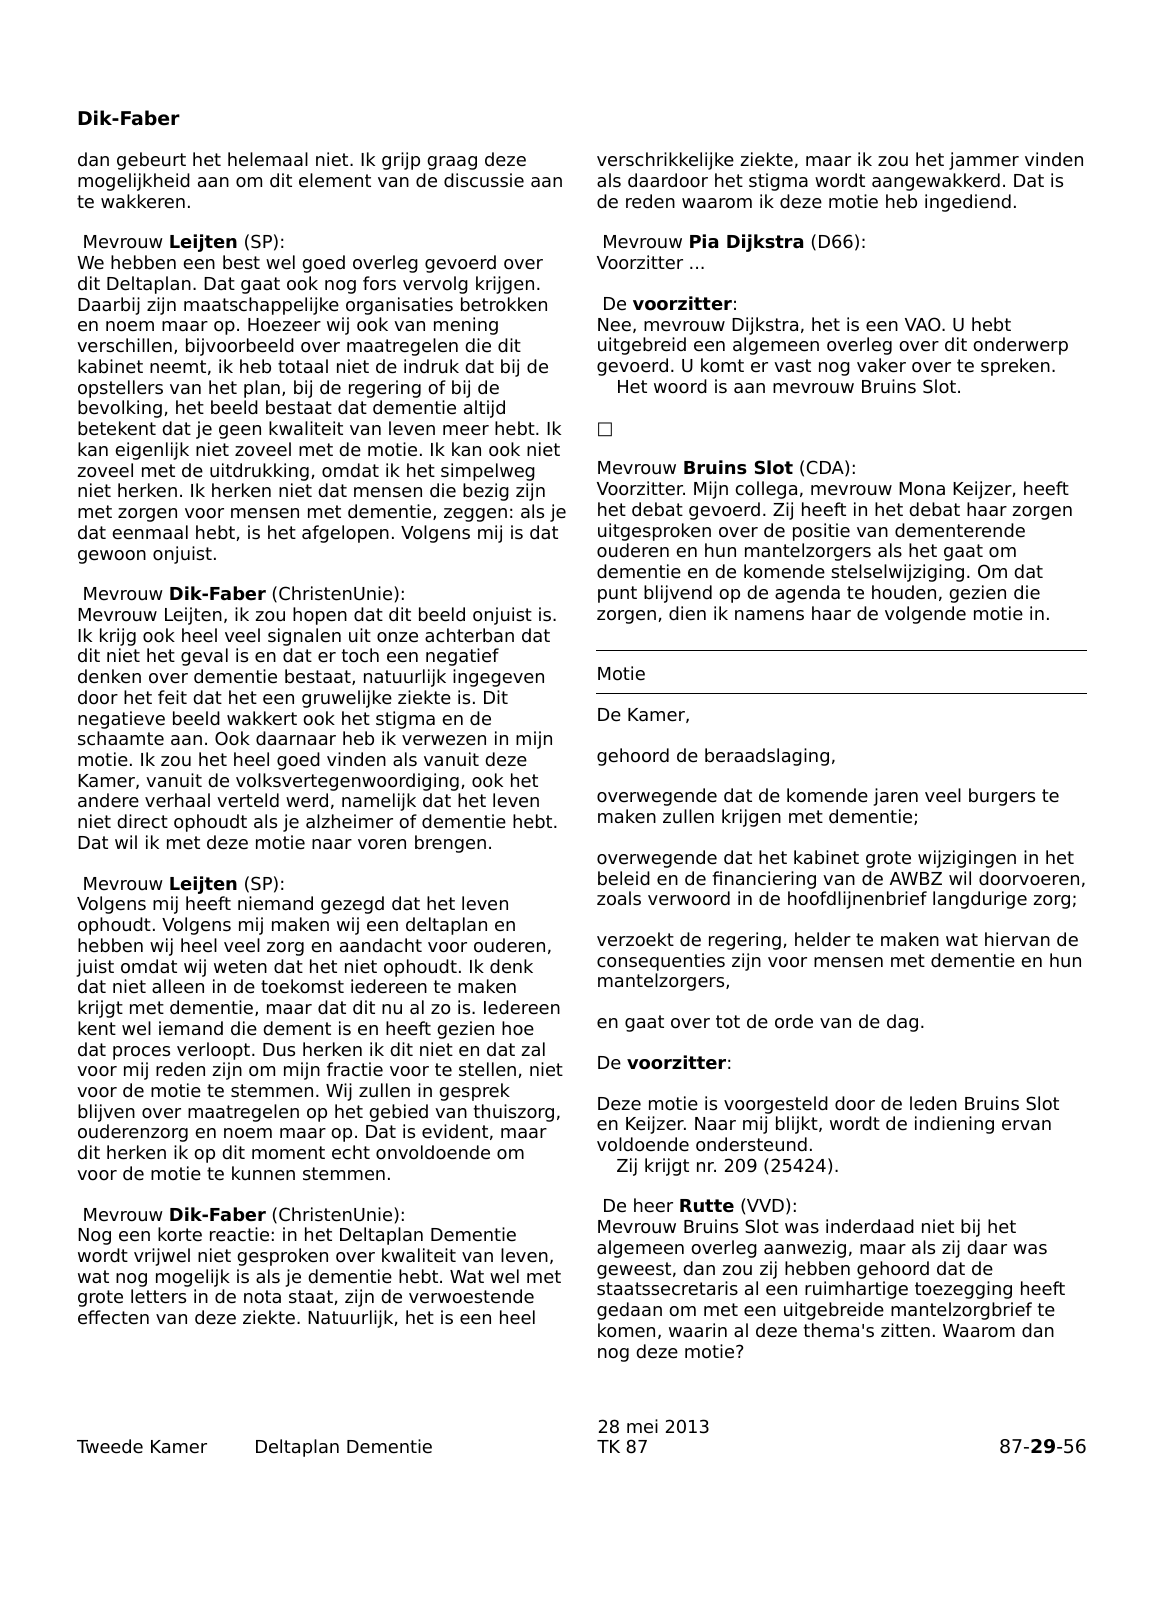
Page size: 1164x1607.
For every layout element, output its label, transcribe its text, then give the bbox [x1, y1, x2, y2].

text Mevrouw Leijten (SP): [77, 873, 567, 894]
text De voorzitter: [596, 294, 1087, 314]
text overwegende dat de komende jaren veel burgers te maken zullen krijgen met dementie; [596, 786, 1087, 828]
text We hebben een best wel goed overleg gevoerd over dit Deltaplan. Dat gaat ook nog fors vervolg krijgen. Daarbij zijn maatschappelijke organisaties betrokken en noem maar op. Hoezeer wij ook van mening verschillen, bijvoorbeeld over maatregelen die dit kabinet neemt, ik heb totaal niet de indruk dat bij de opstellers van het plan, bij de regering of bij de bevolking, het beeld bestaat dat dementie altijd betekent dat je geen kwaliteit van leven meer hebt. Ik kan eigenlijk niet zoveel met de motie. Ik kan ook niet zoveel met de uitdrukking, omdat ik het simpelweg niet herken. Ik herken niet dat mensen die bezig zijn met zorgen voor mensen met dementie, zeggen: als je dat eenmaal hebt, is het afgelopen. Volgens mij is dat gewoon onjuist. [77, 253, 567, 564]
text Mevrouw Leijten, ik zou hopen dat dit beeld onjuist is. Ik krijg ook heel veel signalen uit onze achterban dat dit niet het geval is en dat er toch een negatief denken over dementie bestaat, natuurlijk ingegeven door het feit dat het een gruwelijke ziekte is. Dit negatieve beeld wakkert ook het stigma en de schaamte aan. Ook daarnaar heb ik verwezen in mijn motie. Ik zou het heel goed vinden als vanuit deze Kamer, vanuit de volksvertegenwoordiging, ook het andere verhaal verteld werd, namelijk dat het leven niet direct ophoudt als je alzheimer of dementie hebt. Dat wil ik met deze motie naar voren brengen. [77, 605, 567, 853]
text Mevrouw Bruins Slot was inderdaad niet bij het algemeen overleg aanwezig, maar als zij daar was geweest, dan zou zij hebben gehoord dat de staatssecretaris al een ruimhartige toezegging heeft gedaan om met een uitgebreide mantelzorgbrief te komen, waarin al deze thema's zitten. Waarom dan nog deze motie? [596, 1217, 1087, 1362]
text verzoekt de regering, helder te maken wat hiervan de consequenties zijn voor mensen met dementie en hun mantelzorgers, [596, 930, 1087, 992]
text Voorzitter ... [596, 253, 1087, 274]
text □ [596, 417, 1087, 438]
text Nee, mevrouw Dijkstra, het is een VAO. U hebt uitgebreid een algemeen overleg over dit onderwerp gevoerd. U komt er vast nog vaker over te spreken. [596, 314, 1087, 377]
text Mevrouw Pia Dijkstra (D66): [596, 232, 1087, 253]
text Zij krijgt nr. 209 (25424). [596, 1156, 1087, 1176]
text Deze motie is voorgesteld door de leden Bruins Slot en Keijzer. Naar mij blijkt, wordt de indiening ervan voldoende ondersteund. [596, 1093, 1087, 1156]
text Mevrouw Dik-Faber (ChristenUnie): [77, 584, 567, 605]
text Mevrouw Dik-Faber (ChristenUnie): [77, 1204, 567, 1225]
text De voorzitter: [596, 1053, 1087, 1073]
text dan gebeurt het helemaal niet. Ik grijp graag deze mogelijkheid aan om dit element van de discussie aan te wakkeren. [77, 150, 567, 212]
text Volgens mij heeft niemand gezegd dat het leven ophoudt. Volgens mij maken wij een deltaplan en hebben wij heel veel zorg en aandacht voor ouderen, juist omdat wij weten dat het niet ophoudt. Ik denk dat niet alleen in de toekomst iedereen te maken krijgt met dementie, maar dat dit nu al zo is. Iedereen kent wel iemand die dement is en heeft gezien hoe dat proces verloopt. Dus herken ik dit niet en dat zal voor mij reden zijn om mijn fractie voor te stellen, niet voor de motie te stemmen. Wij zullen in gesprek blijven over maatregelen op het gebied van thuiszorg, ouderenzorg en noem maar op. Dat is evident, maar dit herken ik op dit moment echt onvoldoende om voor de motie te kunnen stemmen. [77, 894, 567, 1184]
text Mevrouw Leijten (SP): [77, 232, 567, 253]
text overwegende dat het kabinet grote wijzigingen in het beleid en de financiering van de AWBZ wil doorvoeren, zoals verwoord in de hoofdlijnenbrief langdurige zorg; [596, 848, 1087, 910]
text Het woord is aan mevrouw Bruins Slot. [596, 377, 1087, 397]
text Nog een korte reactie: in het Deltaplan Dementie wordt vrijwel niet gesproken over kwaliteit van leven, wat nog mogelijk is als je dementie hebt. Wat wel met grote letters in de nota staat, zijn de verwoestende effecten van deze ziekte. Natuurlijk, het is een heel [77, 1225, 567, 1329]
text De Kamer, [596, 705, 1087, 725]
text en gaat over tot de orde van de dag. [596, 1012, 1087, 1033]
text Motie [596, 664, 1087, 685]
text De heer Rutte (VVD): [596, 1196, 1087, 1217]
text gehoord de beraadslaging, [596, 745, 1087, 766]
text Mevrouw Bruins Slot (CDA): [596, 458, 1087, 479]
text verschrikkelijke ziekte, maar ik zou het jammer vinden als daardoor het stigma wordt aangewakkerd. Dat is de reden waarom ik deze motie heb ingediend. [596, 150, 1087, 212]
text Voorzitter. Mijn collega, mevrouw Mona Keijzer, heeft het debat gevoerd. Zij heeft in het debat haar zorgen uitgesproken over de positie van dementerende ouderen en hun mantelzorgers als het gaat om dementie en de komende stelselwijziging. Om dat punt blijvend op de agenda te houden, gezien die zorgen, dien ik namens haar de volgende motie in. [596, 479, 1087, 624]
